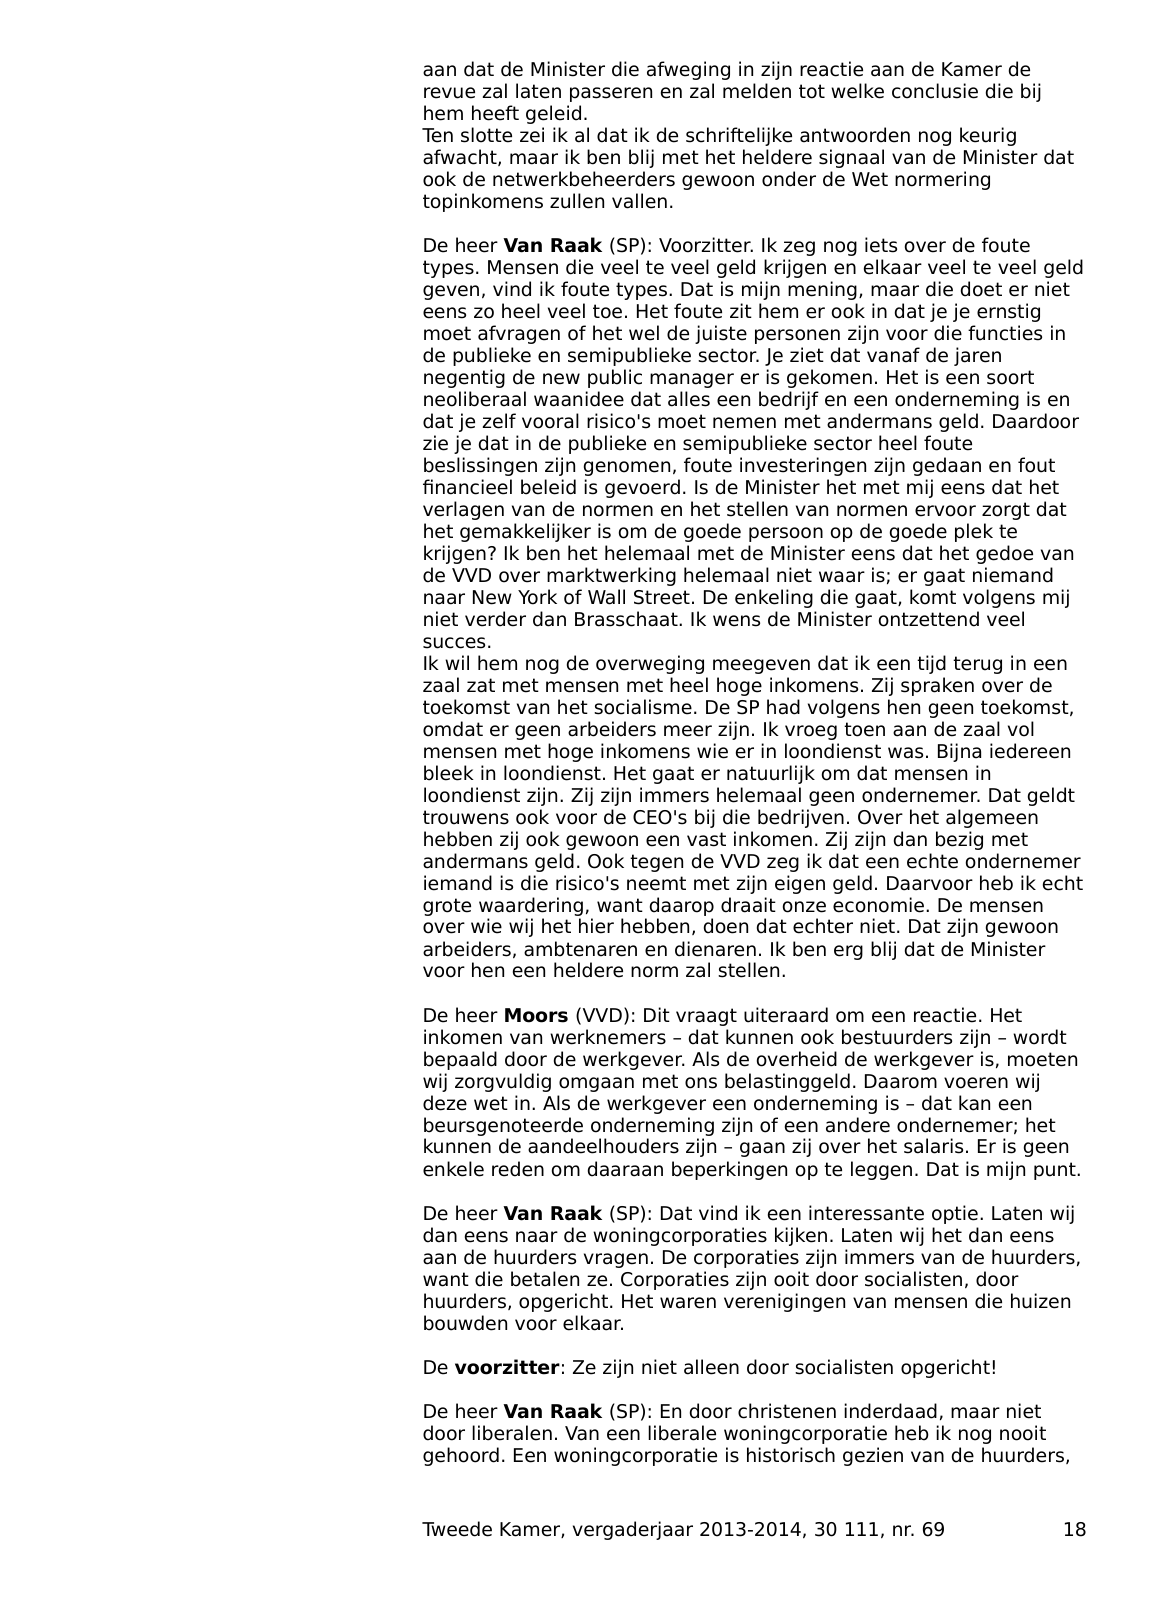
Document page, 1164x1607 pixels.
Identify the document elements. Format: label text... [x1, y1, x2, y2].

text aan dat de Minister die afweging in zijn reactie aan de Kamer de revue zal laten passeren en zal melden tot welke conclusie die bij hem heeft geleid. [422, 59, 1087, 125]
text De voorzitter: Ze zijn niet alleen door socialisten opgericht! [422, 1357, 1087, 1379]
text Ten slotte zei ik al dat ik de schriftelijke antwoorden nog keurig afwacht, maar ik ben blij met het heldere signaal van de Minister dat ook de netwerkbeheerders gewoon onder de Wet normering topinkomens zullen vallen. [422, 125, 1087, 213]
text De heer Van Raak (SP): Voorzitter. Ik zeg nog iets over de foute types. Mensen die veel te veel geld krijgen en elkaar veel te veel geld geven, vind ik foute types. Dat is mijn mening, maar die doet er niet eens zo heel veel toe. Het foute zit hem er ook in dat je je ernstig moet afvragen of het wel de juiste personen zijn voor die functies in de publieke en semipublieke sector. Je ziet dat vanaf de jaren negentig de new public manager er is gekomen. Het is een soort neoliberaal waanidee dat alles een bedrijf en een onderneming is en dat je zelf vooral risico's moet nemen met andermans geld. Daardoor zie je dat in de publieke en semipublieke sector heel foute beslissingen zijn genomen, foute investeringen zijn gedaan en fout financieel beleid is gevoerd. Is de Minister het met mij eens dat het verlagen van de normen en het stellen van normen ervoor zorgt dat het gemakkelijker is om de goede persoon op de goede plek te krijgen? Ik ben het helemaal met de Minister eens dat het gedoe van de VVD over marktwerking helemaal niet waar is; er gaat niemand naar New York of Wall Street. De enkeling die gaat, komt volgens mij niet verder dan Brasschaat. Ik wens de Minister ontzettend veel succes. [422, 235, 1087, 653]
text De heer Van Raak (SP): Dat vind ik een interessante optie. Laten wij dan eens naar de woningcorporaties kijken. Laten wij het dan eens aan de huurders vragen. De corporaties zijn immers van de huurders, want die betalen ze. Corporaties zijn ooit door socialisten, door huurders, opgericht. Het waren verenigingen van mensen die huizen bouwden voor elkaar. [422, 1203, 1087, 1334]
text Ik wil hem nog de overweging meegeven dat ik een tijd terug in een zaal zat met mensen met heel hoge inkomens. Zij spraken over de toekomst van het socialisme. De SP had volgens hen geen toekomst, omdat er geen arbeiders meer zijn. Ik vroeg toen aan de zaal vol mensen met hoge inkomens wie er in loondienst was. Bijna iedereen bleek in loondienst. Het gaat er natuurlijk om dat mensen in loondienst zijn. Zij zijn immers helemaal geen ondernemer. Dat geldt trouwens ook voor de CEO's bij die bedrijven. Over het algemeen hebben zij ook gewoon een vast inkomen. Zij zijn dan bezig met andermans geld. Ook tegen de VVD zeg ik dat een echte ondernemer iemand is die risico's neemt met zijn eigen geld. Daarvoor heb ik echt grote waardering, want daarop draait onze economie. De mensen over wie wij het hier hebben, doen dat echter niet. Dat zijn gewoon arbeiders, ambtenaren en dienaren. Ik ben erg blij dat de Minister voor hen een heldere norm zal stellen. [422, 653, 1087, 982]
text De heer Van Raak (SP): En door christenen inderdaad, maar niet door liberalen. Van een liberale woningcorporatie heb ik nog nooit gehoord. Een woningcorporatie is historisch gezien van de huurders, [422, 1401, 1087, 1467]
text De heer Moors (VVD): Dit vraagt uiteraard om een reactie. Het inkomen van werknemers – dat kunnen ook bestuurders zijn – wordt bepaald door de werkgever. Als de overheid de werkgever is, moeten wij zorgvuldig omgaan met ons belastinggeld. Daarom voeren wij deze wet in. Als de werkgever een onderneming is – dat kan een beursgenoteerde onderneming zijn of een andere ondernemer; het kunnen de aandeelhouders zijn – gaan zij over het salaris. Er is geen enkele reden om daaraan beperkingen op te leggen. Dat is mijn punt. [422, 1004, 1087, 1180]
